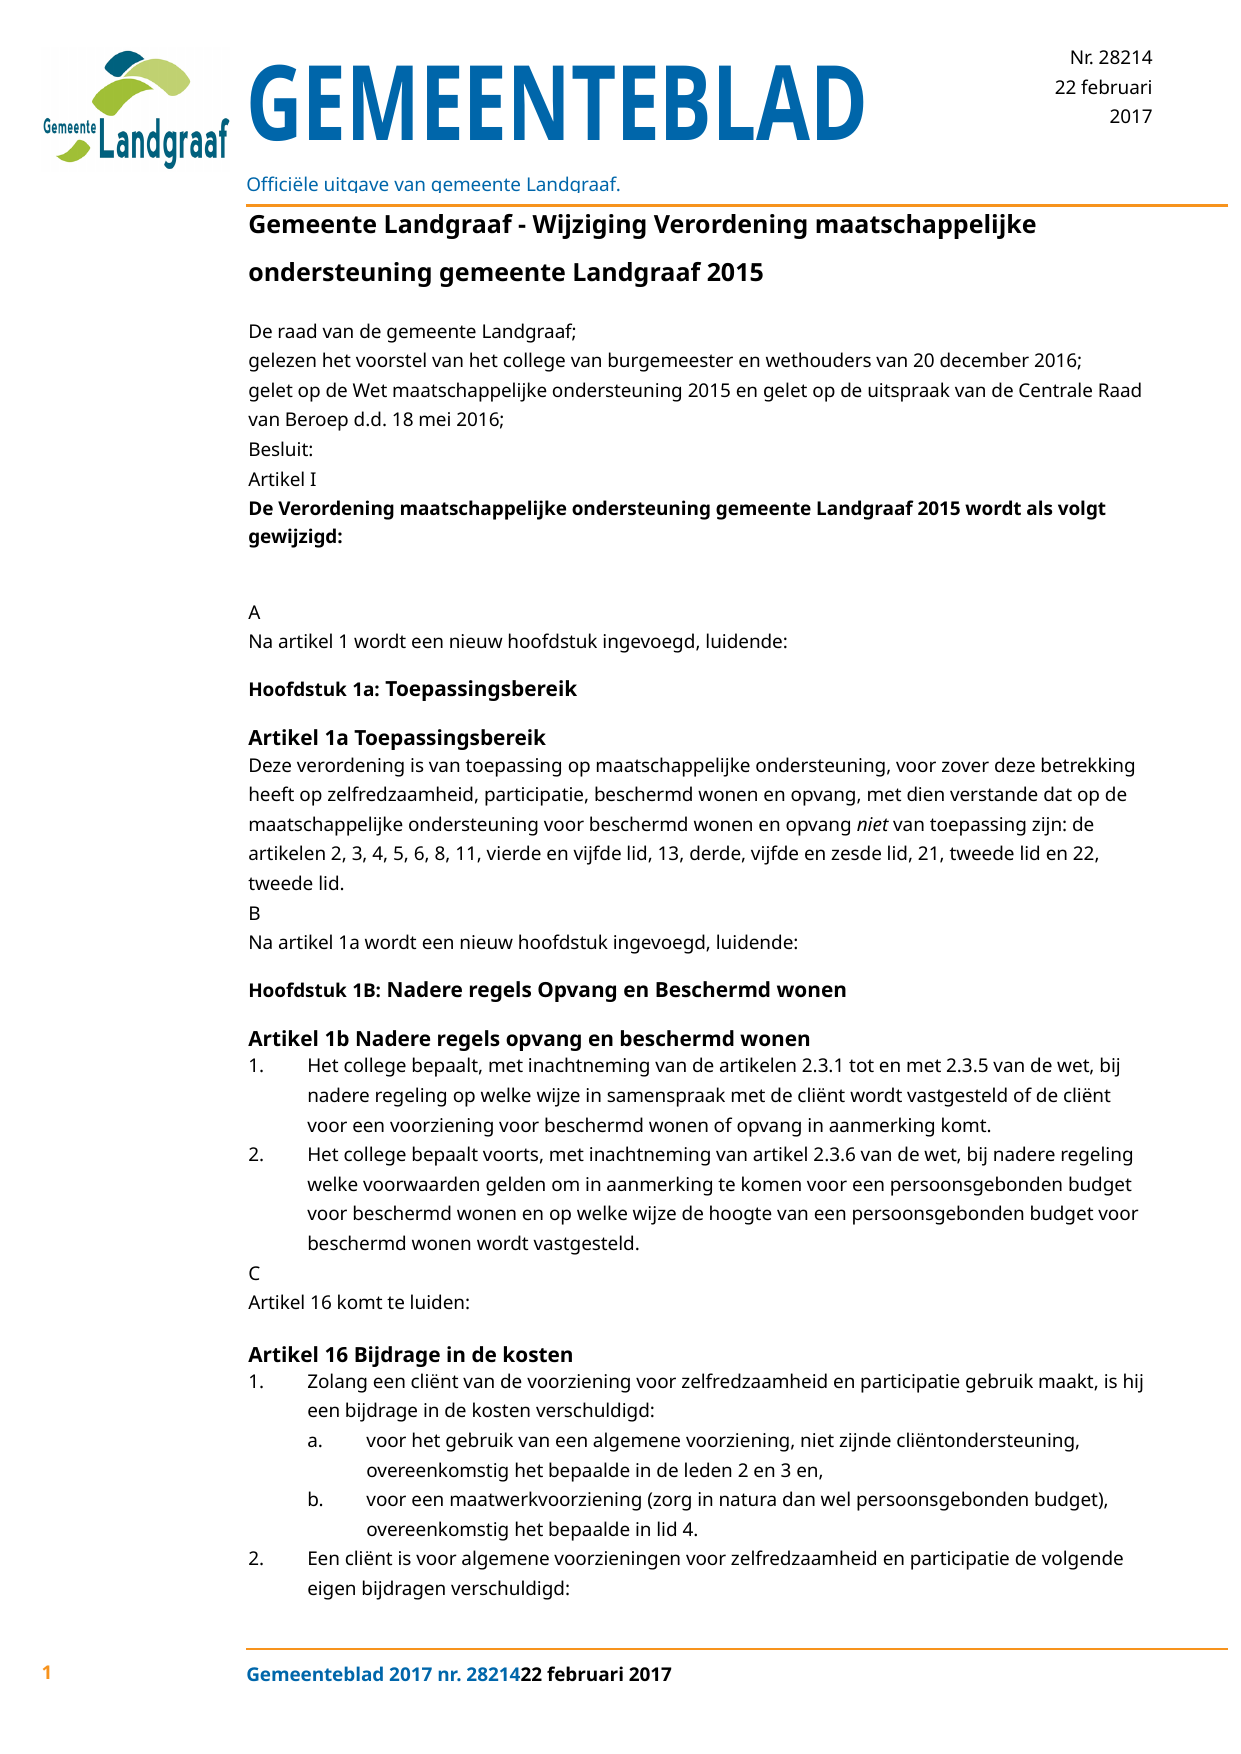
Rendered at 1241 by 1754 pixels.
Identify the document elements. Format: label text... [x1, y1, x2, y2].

text C [248, 1260, 1152, 1285]
text Gemeente Landgraaf - Wijziging Verordening maatschappelijke ondersteuning gemeente Landgraaf 2015 [248, 207, 1152, 288]
text Artikel 1a Toepassingsbereik [248, 723, 1152, 752]
text Artikel 1b Nadere regels opvang en beschermd wonen [248, 1024, 1152, 1053]
text De raad van de gemeente Landgraaf; [248, 318, 1152, 344]
text Hoofdstuk 1B: Nadere regels Opvang en Beschermd wonen [248, 975, 1152, 1003]
text Hoofdstuk 1a: Toepassingsbereik [248, 674, 1152, 702]
text Besluit: [248, 436, 1152, 462]
list voor het gebruik van een algemene voorziening, niet zijnde cliëntondersteuning, overeenkomstig het bepaalde in de leden 2 en 3 en, [307, 1427, 1152, 1483]
text A [248, 599, 1152, 624]
text B [248, 900, 1152, 925]
text Artikel 16 Bijdrage in de kosten [248, 1340, 1152, 1368]
text Artikel 16 komt te luiden: [248, 1289, 1152, 1315]
list Het college bepaalt voorts, met inachtneming van artikel 2.3.6 van de wet, bij nadere regeling welke voorwaarden gelden om in aanmerking te komen voor een persoonsgebonden budget voor beschermd wonen en op welke wijze de hoogte van een persoonsgebonden budget voor beschermd wonen wordt vastgesteld. [248, 1141, 1152, 1256]
list Het college bepaalt, met inachtneming van de artikelen 2.3.1 tot en met 2.3.5 van de wet, bij nadere regeling op welke wijze in samenspraak met de cliënt wordt vastgesteld of de cliënt voor een voorziening voor beschermd wonen of opvang in aanmerking komt. [248, 1053, 1152, 1137]
text Deze verordening is van toepassing op maatschappelijke ondersteuning, voor zover deze betrekking heeft op zelfredzaamheid, participatie, beschermd wonen en opvang, met dien verstande dat op de maatschappelijke ondersteuning voor beschermd wonen en opvang niet van toepassing zijn: de artikelen 2, 3, 4, 5, 6, 8, 11, vierde en vijfde lid, 13, derde, vijfde en zesde lid, 21, tweede lid en 22, tweede lid. [248, 752, 1152, 896]
list voor een maatwerkvoorziening (zorg in natura dan wel persoonsgebonden budget), overeenkomstig het bepaalde in lid 4. [307, 1486, 1152, 1542]
list Zolang een cliënt van de voorziening voor zelfredzaamheid en participatie gebruik maakt, is hij een bijdrage in de kosten verschuldigd: [248, 1368, 1152, 1423]
text gelet op de Wet maatschappelijke ondersteuning 2015 en gelet op de uitspraak van de Centrale Raad van Beroep d.d. 18 mei 2016; [248, 377, 1152, 432]
text De Verordening maatschappelijke ondersteuning gemeente Landgraaf 2015 wordt als volgt gewijzigd: [248, 495, 1152, 549]
text Na artikel 1a wordt een nieuw hoofdstuk ingevoegd, luidende: [248, 929, 1152, 955]
text Na artikel 1 wordt een nieuw hoofdstuk ingevoegd, luidende: [248, 628, 1152, 654]
list Een cliënt is voor algemene voorzieningen voor zelfredzaamheid en participatie de volgende eigen bijdragen verschuldigd: [248, 1546, 1152, 1601]
picture [41, 47, 231, 172]
text Artikel I [248, 466, 1152, 492]
text gelezen het voorstel van het college van burgemeester en wethouders van 20 december 2016; [248, 347, 1152, 373]
